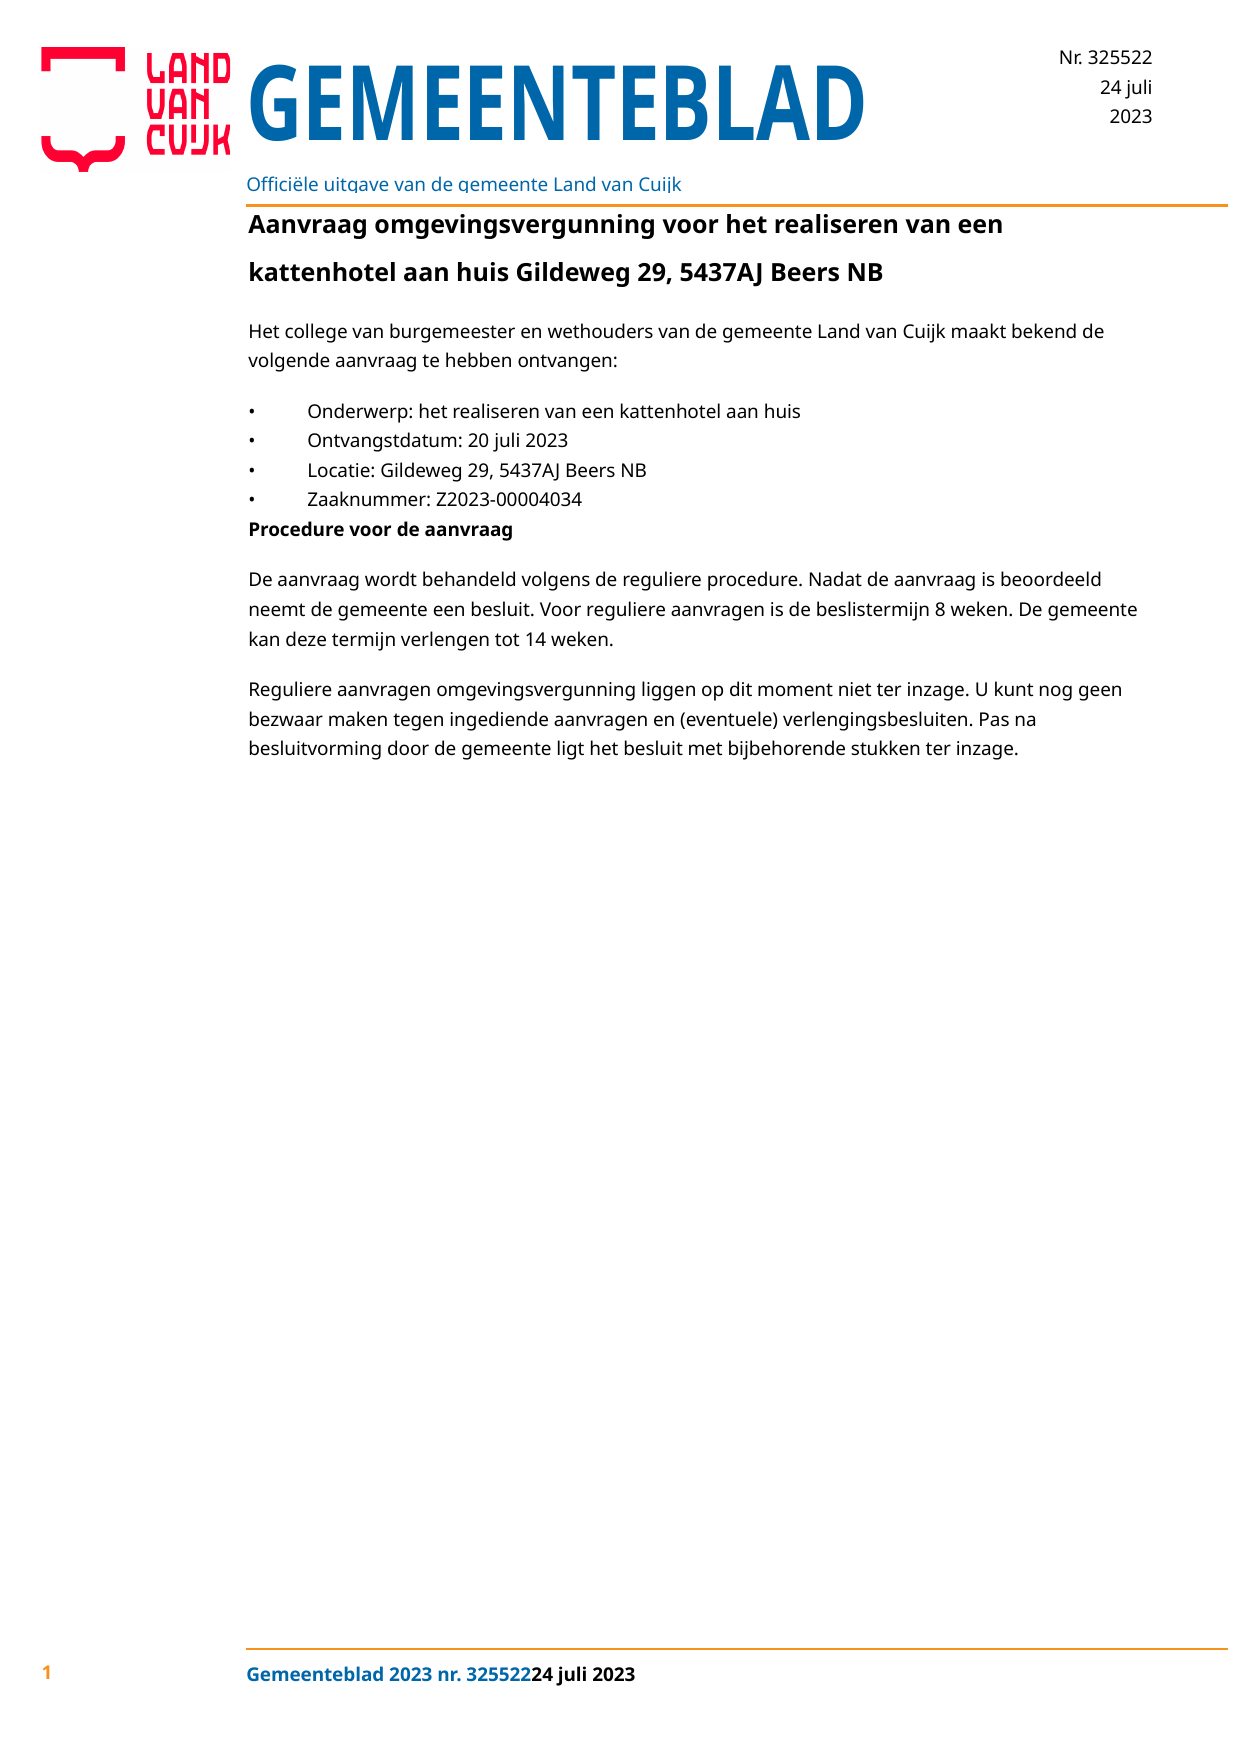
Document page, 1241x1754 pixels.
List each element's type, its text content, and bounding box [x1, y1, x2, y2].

text De aanvraag wordt behandeld volgens de reguliere procedure. Nadat de aanvraag is beoordeeld neemt de gemeente een besluit. Voor reguliere aanvragen is de beslistermijn 8 weken. De gemeente kan deze termijn verlengen tot 14 weken. [248, 567, 1152, 652]
list Locatie: Gildeweg 29, 5437AJ Beers NB [248, 457, 1152, 483]
text Reguliere aanvragen omgevingsvergunning liggen op dit moment niet ter inzage. U kunt nog geen bezwaar maken tegen ingediende aanvragen en (eventuele) verlengingsbesluiten. Pas na besluitvorming door de gemeente ligt het besluit met bijbehorende stukken ter inzage. [248, 676, 1152, 761]
list Zaaknummer: Z2023-00004034 [248, 487, 1152, 512]
list Ontvangstdatum: 20 juli 2023 [248, 427, 1152, 453]
text Aanvraag omgevingsvergunning voor het realiseren van een kattenhotel aan huis Gildeweg 29, 5437AJ Beers NB [248, 207, 1152, 288]
list Onderwerp: het realiseren van een kattenhotel aan huis [248, 398, 1152, 424]
picture [41, 47, 231, 172]
text Procedure voor de aanvraag [248, 516, 1152, 542]
text Het college van burgemeester en wethouders van de gemeente Land van Cuijk maakt bekend de volgende aanvraag te hebben ontvangen: [248, 318, 1152, 373]
